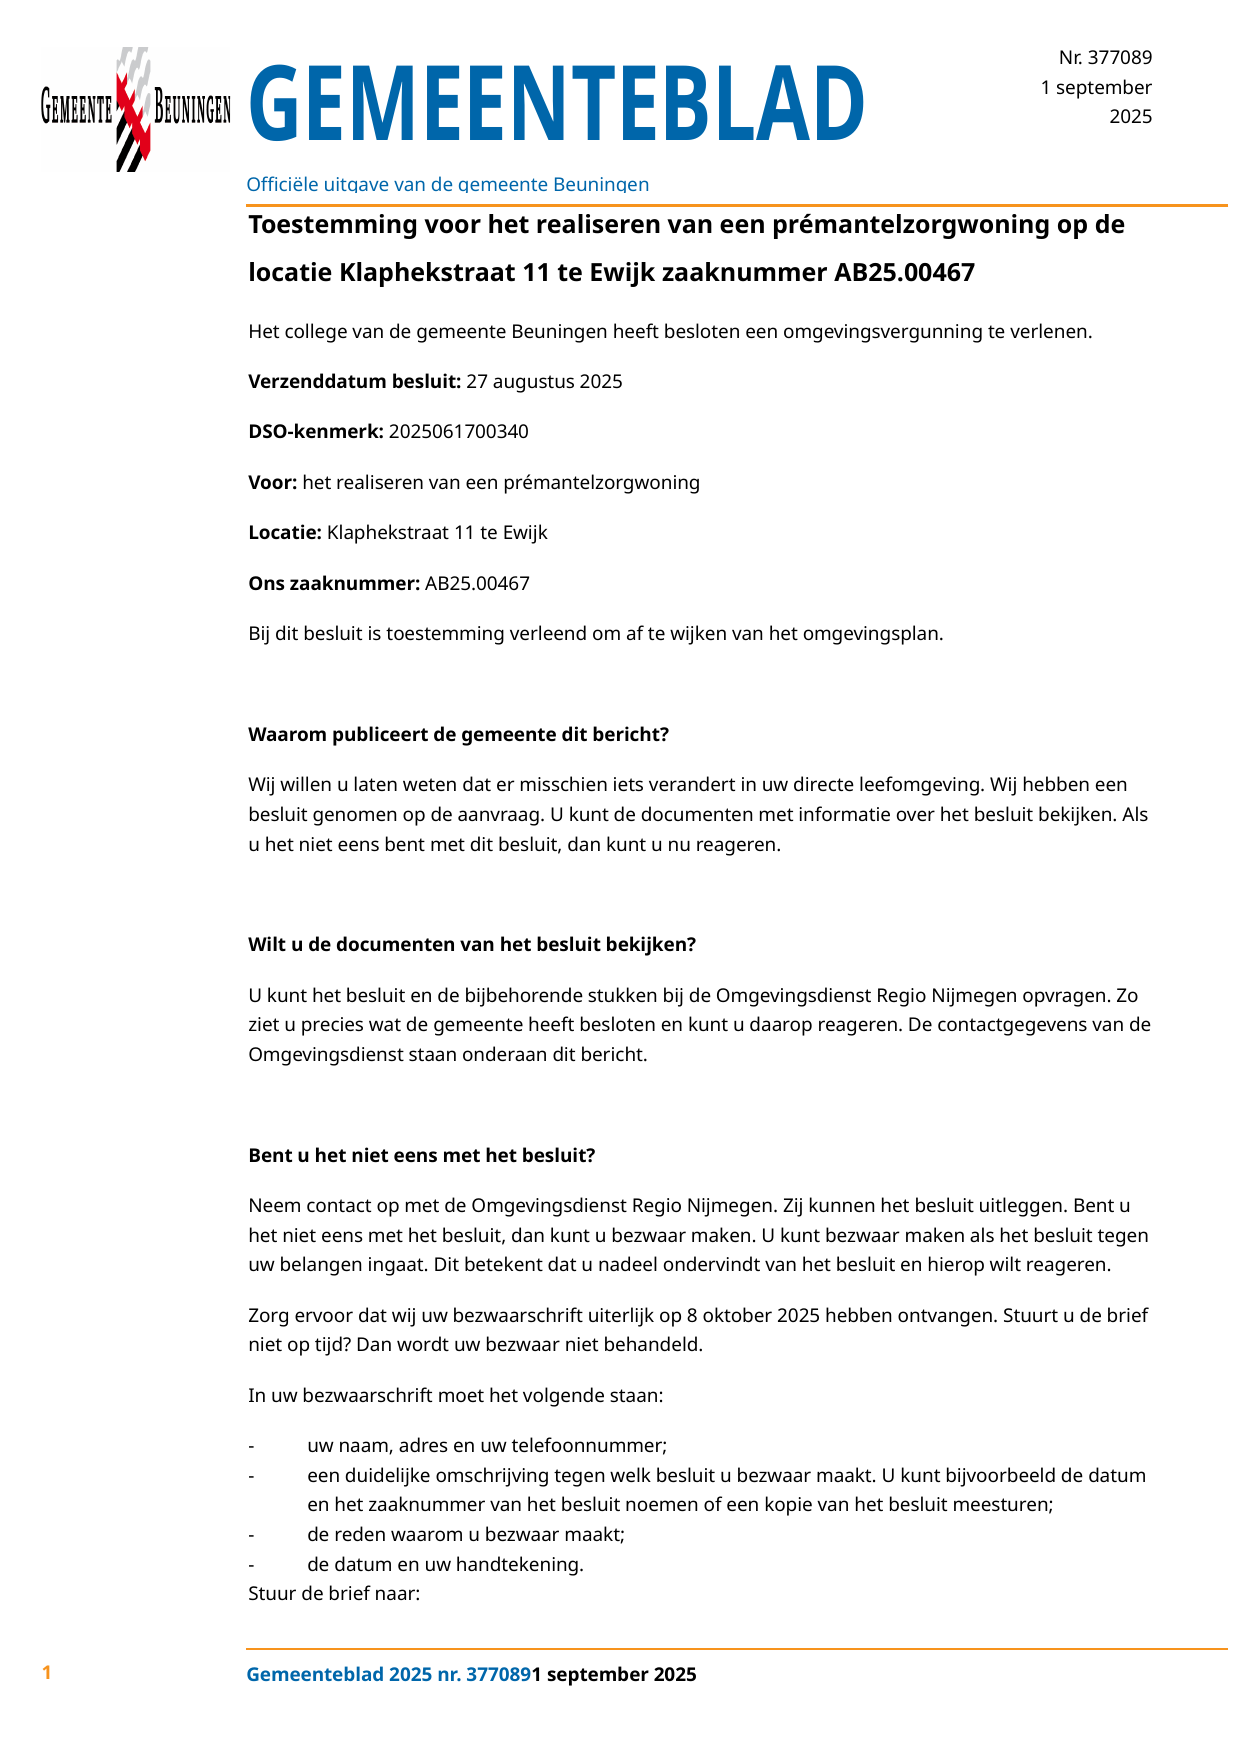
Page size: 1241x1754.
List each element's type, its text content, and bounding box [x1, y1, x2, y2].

text Wij willen u laten weten dat er misschien iets verandert in uw directe leefomgeving. Wij hebben een besluit genomen op de aanvraag. U kunt de documenten met informatie over het besluit bekijken. Als u het niet eens bent met dit besluit, dan kunt u nu reageren. [248, 772, 1152, 857]
text In uw bezwaarschrift moet het volgende staan: [248, 1382, 1152, 1408]
text Wilt u de documenten van het besluit bekijken? [248, 932, 1152, 957]
text Zorg ervoor dat wij uw bezwaarschrift uiterlijk op 8 oktober 2025 hebben ontvangen. Stuurt u de brief niet op tijd? Dan wordt uw bezwaar niet behandeld. [248, 1302, 1152, 1357]
text Neem contact op met de Omgevingsdienst Regio Nijmegen. Zij kunnen het besluit uitleggen. Bent u het niet eens met het besluit, dan kunt u bezwaar maken. U kunt bezwaar maken als het besluit tegen uw belangen ingaat. Dit betekent dat u nadeel ondervindt van het besluit en hierop wilt reageren. [248, 1192, 1152, 1277]
text U kunt het besluit en de bijbehorende stukken bij de Omgevingsdienst Regio Nijmegen opvragen. Zo ziet u precies wat de gemeente heeft besloten en kunt u daarop reageren. De contactgegevens van de Omgevingsdienst staan onderaan dit bericht. [248, 982, 1152, 1067]
picture [41, 47, 231, 172]
list de reden waarom u bezwaar maakt; [248, 1521, 1152, 1547]
text Locatie: Klaphekstraat 11 te Ewijk [248, 519, 1152, 545]
text Waarom publiceert de gemeente dit bericht? [248, 721, 1152, 747]
text Het college van de gemeente Beuningen heeft besloten een omgevingsvergunning te verlenen. [248, 318, 1152, 344]
list uw naam, adres en uw telefoonnummer; [248, 1432, 1152, 1458]
text Bij dit besluit is toestemming verleend om af te wijken van het omgevingsplan. [248, 620, 1152, 646]
text Toestemming voor het realiseren van een prémantelzorgwoning op de locatie Klaphekstraat 11 te Ewijk zaaknummer AB25.00467 [248, 207, 1152, 288]
text Bent u het niet eens met het besluit? [248, 1142, 1152, 1168]
list een duidelijke omschrijving tegen welk besluit u bezwaar maakt. U kunt bijvoorbeeld de datum en het zaaknummer van het besluit noemen of een kopie van het besluit meesturen; [248, 1462, 1152, 1517]
text Voor: het realiseren van een prémantelzorgwoning [248, 469, 1152, 495]
text DSO-kenmerk: 2025061700340 [248, 419, 1152, 444]
text Verzenddatum besluit: 27 augustus 2025 [248, 368, 1152, 394]
text Ons zaaknummer: AB25.00467 [248, 570, 1152, 596]
text Stuur de brief naar: [248, 1580, 1152, 1606]
list de datum en uw handtekening. [248, 1551, 1152, 1577]
